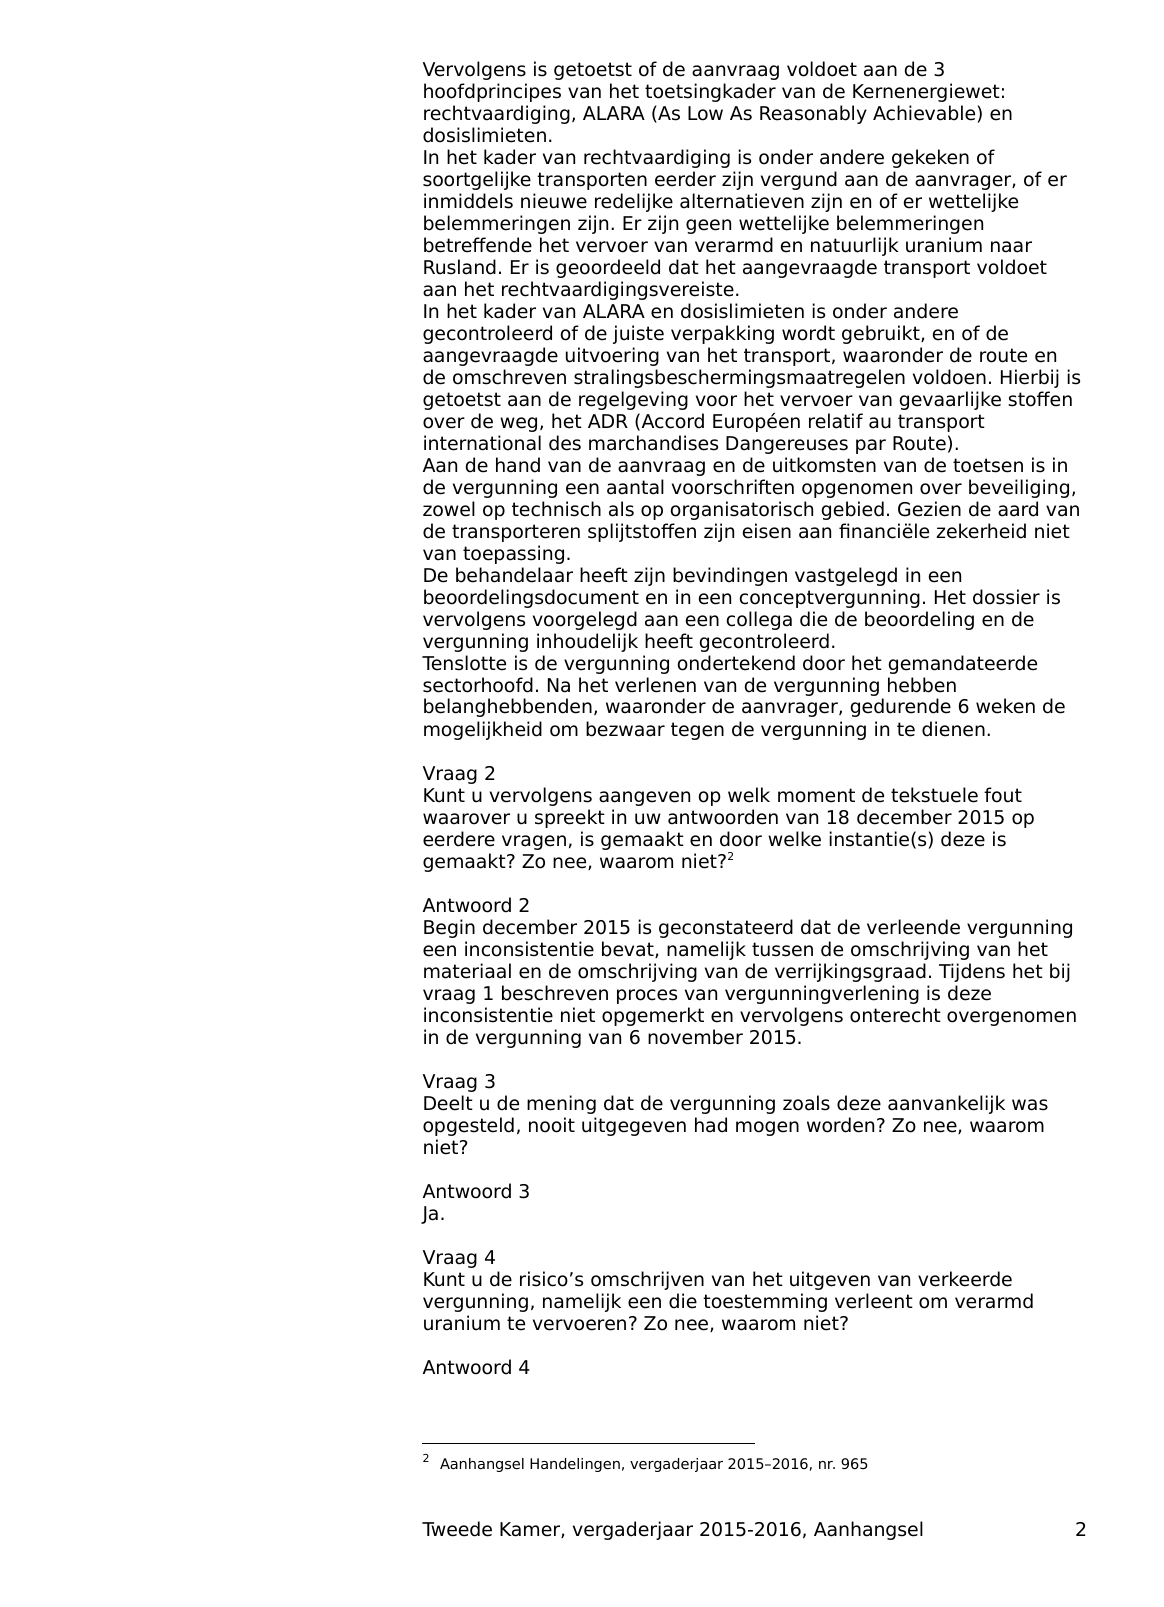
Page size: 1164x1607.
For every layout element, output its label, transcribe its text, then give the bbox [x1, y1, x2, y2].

text Aanhangsel Handelingen, vergaderjaar 2015–2016, nr. 965 [422, 1452, 1087, 1474]
text Kunt u de risico’s omschrijven van het uitgeven van verkeerde vergunning, namelijk een die toestemming verleent om verarmd uranium te vervoeren? Zo nee, waarom niet? [422, 1269, 1087, 1335]
text Antwoord 4 [422, 1357, 1087, 1379]
text Antwoord 3 [422, 1181, 1087, 1203]
text Begin december 2015 is geconstateerd dat de verleende vergunning een inconsistentie bevat, namelijk tussen de omschrijving van het materiaal en de omschrijving van de verrijkingsgraad. Tijdens het bij vraag 1 beschreven proces van vergunningverlening is deze inconsistentie niet opgemerkt en vervolgens onterecht overgenomen in de vergunning van 6 november 2015. [422, 917, 1087, 1048]
text In het kader van rechtvaardiging is onder andere gekeken of soortgelijke transporten eerder zijn vergund aan de aanvrager, of er inmiddels nieuwe redelijke alternatieven zijn en of er wettelijke belemmeringen zijn. Er zijn geen wettelijke belemmeringen betreffende het vervoer van verarmd en natuurlijk uranium naar Rusland. Er is geoordeeld dat het aangevraagde transport voldoet aan het rechtvaardigingsvereiste. [422, 147, 1087, 301]
text Vraag 2 [422, 763, 1087, 784]
text Tenslotte is de vergunning ondertekend door het gemandateerde sectorhoofd. Na het verlenen van de vergunning hebben belanghebbenden, waaronder de aanvrager, gedurende 6 weken de mogelijkheid om bezwaar tegen de vergunning in te dienen. [422, 652, 1087, 740]
text Ja. [422, 1203, 1087, 1225]
text Aan de hand van de aanvraag en de uitkomsten van de toetsen is in de vergunning een aantal voorschriften opgenomen over beveiliging, zowel op technisch als op organisatorisch gebied. Gezien de aard van de transporteren splijtstoffen zijn eisen aan financiële zekerheid niet van toepassing. [422, 455, 1087, 564]
text Antwoord 2 [422, 895, 1087, 917]
text De behandelaar heeft zijn bevindingen vastgelegd in een beoordelingsdocument en in een conceptvergunning. Het dossier is vervolgens voorgelegd aan een collega die de beoordeling en de vergunning inhoudelijk heeft gecontroleerd. [422, 564, 1087, 652]
text Vraag 4 [422, 1247, 1087, 1269]
text Vervolgens is getoetst of de aanvraag voldoet aan de 3 hoofdprincipes van het toetsingkader van de Kernenergiewet: rechtvaardiging, ALARA (As Low As Reasonably Achievable) en dosislimieten. [422, 59, 1087, 147]
text Kunt u vervolgens aangeven op welk moment de tekstuele fout waarover u spreekt in uw antwoorden van 18 december 2015 op eerdere vragen, is gemaakt en door welke instantie(s) deze is gemaakt? Zo nee, waarom niet? [422, 784, 1087, 872]
text In het kader van ALARA en dosislimieten is onder andere gecontroleerd of de juiste verpakking wordt gebruikt, en of de aangevraagde uitvoering van het transport, waaronder de route en de omschreven stralingsbeschermingsmaatregelen voldoen. Hierbij is getoetst aan de regelgeving voor het vervoer van gevaarlijke stoffen over de weg, het ADR (Accord Européen relatif au transport international des marchandises Dangereuses par Route). [422, 301, 1087, 455]
text Deelt u de mening dat de vergunning zoals deze aanvankelijk was opgesteld, nooit uitgegeven had mogen worden? Zo nee, waarom niet? [422, 1093, 1087, 1159]
text Vraag 3 [422, 1071, 1087, 1093]
